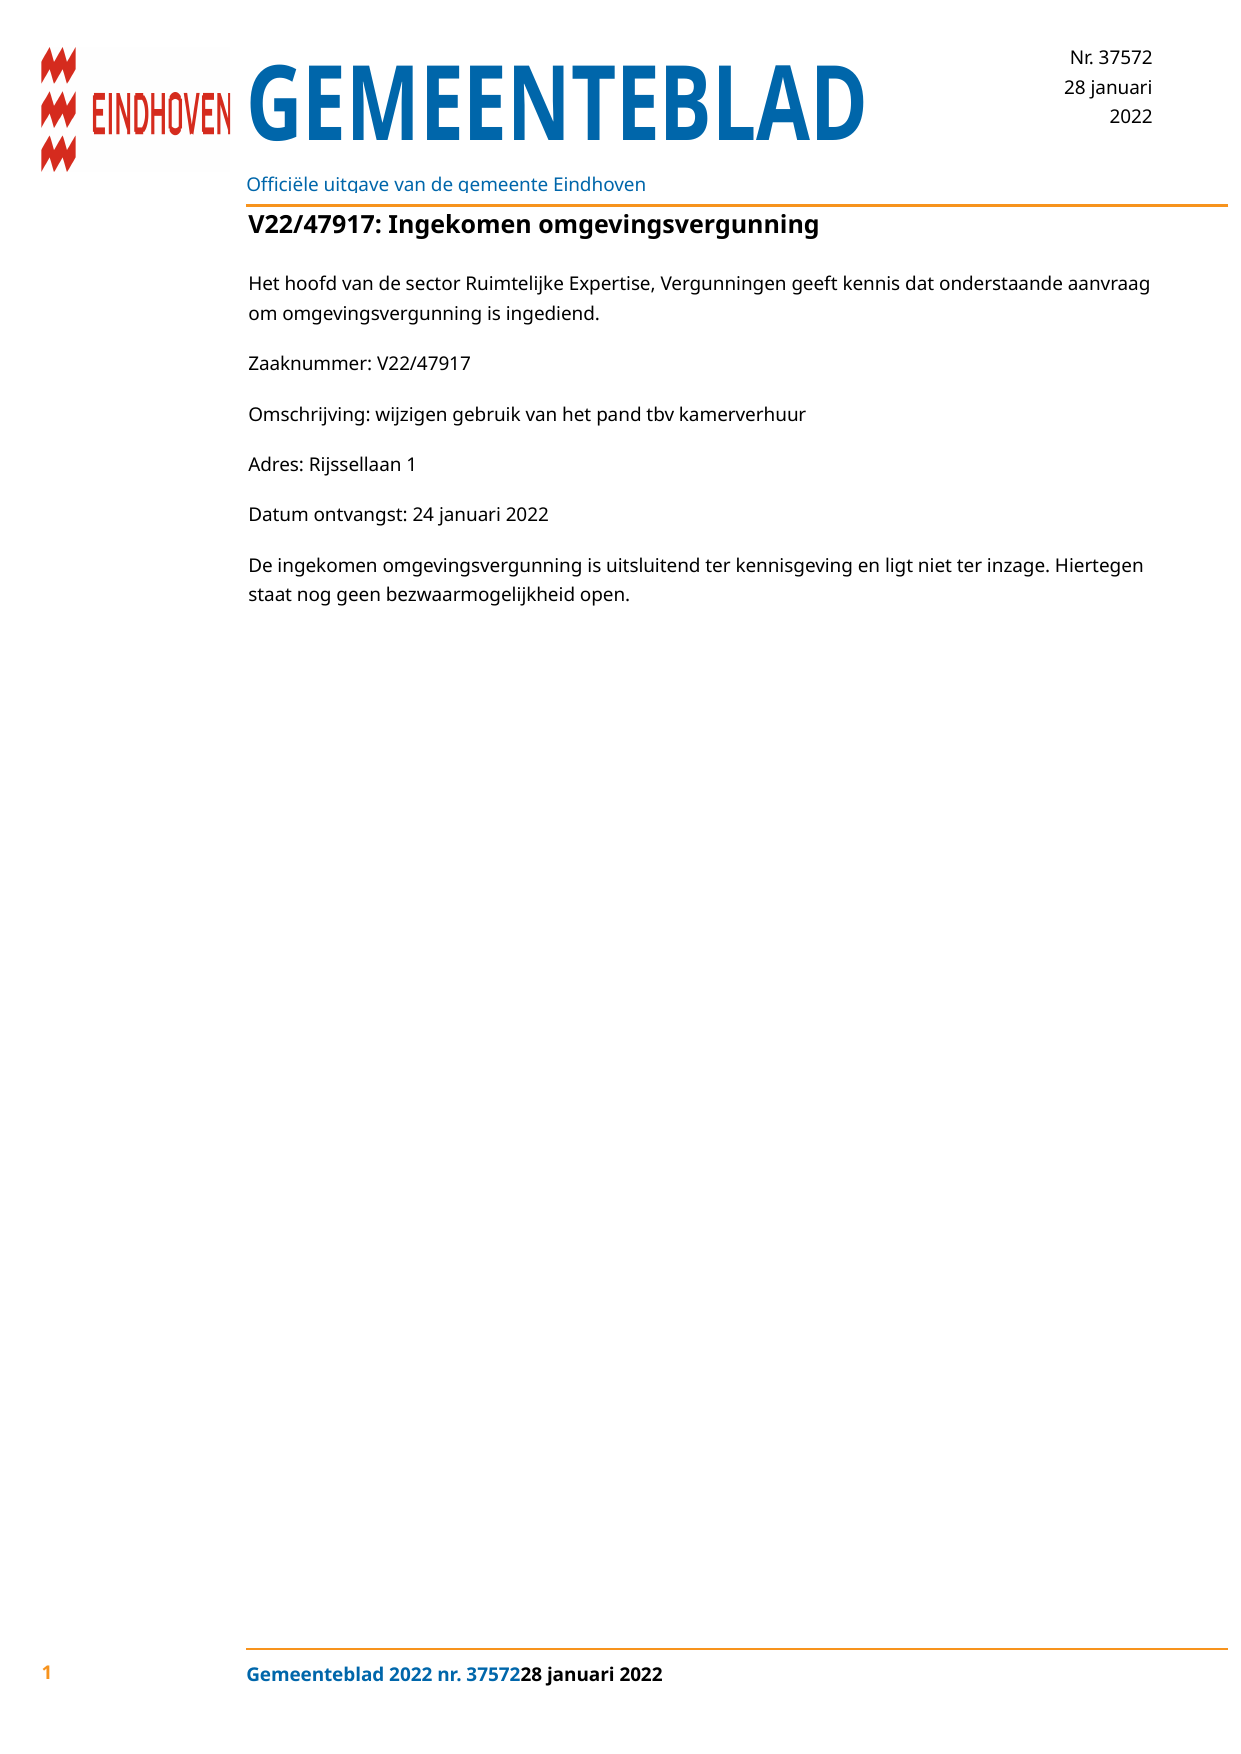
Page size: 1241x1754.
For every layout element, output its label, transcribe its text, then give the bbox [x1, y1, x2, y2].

text Zaaknummer: V22/47917 [248, 350, 1152, 376]
picture [41, 47, 231, 172]
text Omschrijving: wijzigen gebruik van het pand tbv kamerverhuur [248, 401, 1152, 426]
text De ingekomen omgevingsvergunning is uitsluitend ter kennisgeving en ligt niet ter inzage. Hiertegen staat nog geen bezwaarmogelijkheid open. [248, 552, 1152, 607]
text Adres: Rijssellaan 1 [248, 451, 1152, 477]
text V22/47917: Ingekomen omgevingsvergunning [248, 207, 1152, 241]
text Datum ontvangst: 24 januari 2022 [248, 502, 1152, 527]
text Het hoofd van de sector Ruimtelijke Expertise, Vergunningen geeft kennis dat onderstaande aanvraag om omgevingsvergunning is ingediend. [248, 270, 1152, 326]
